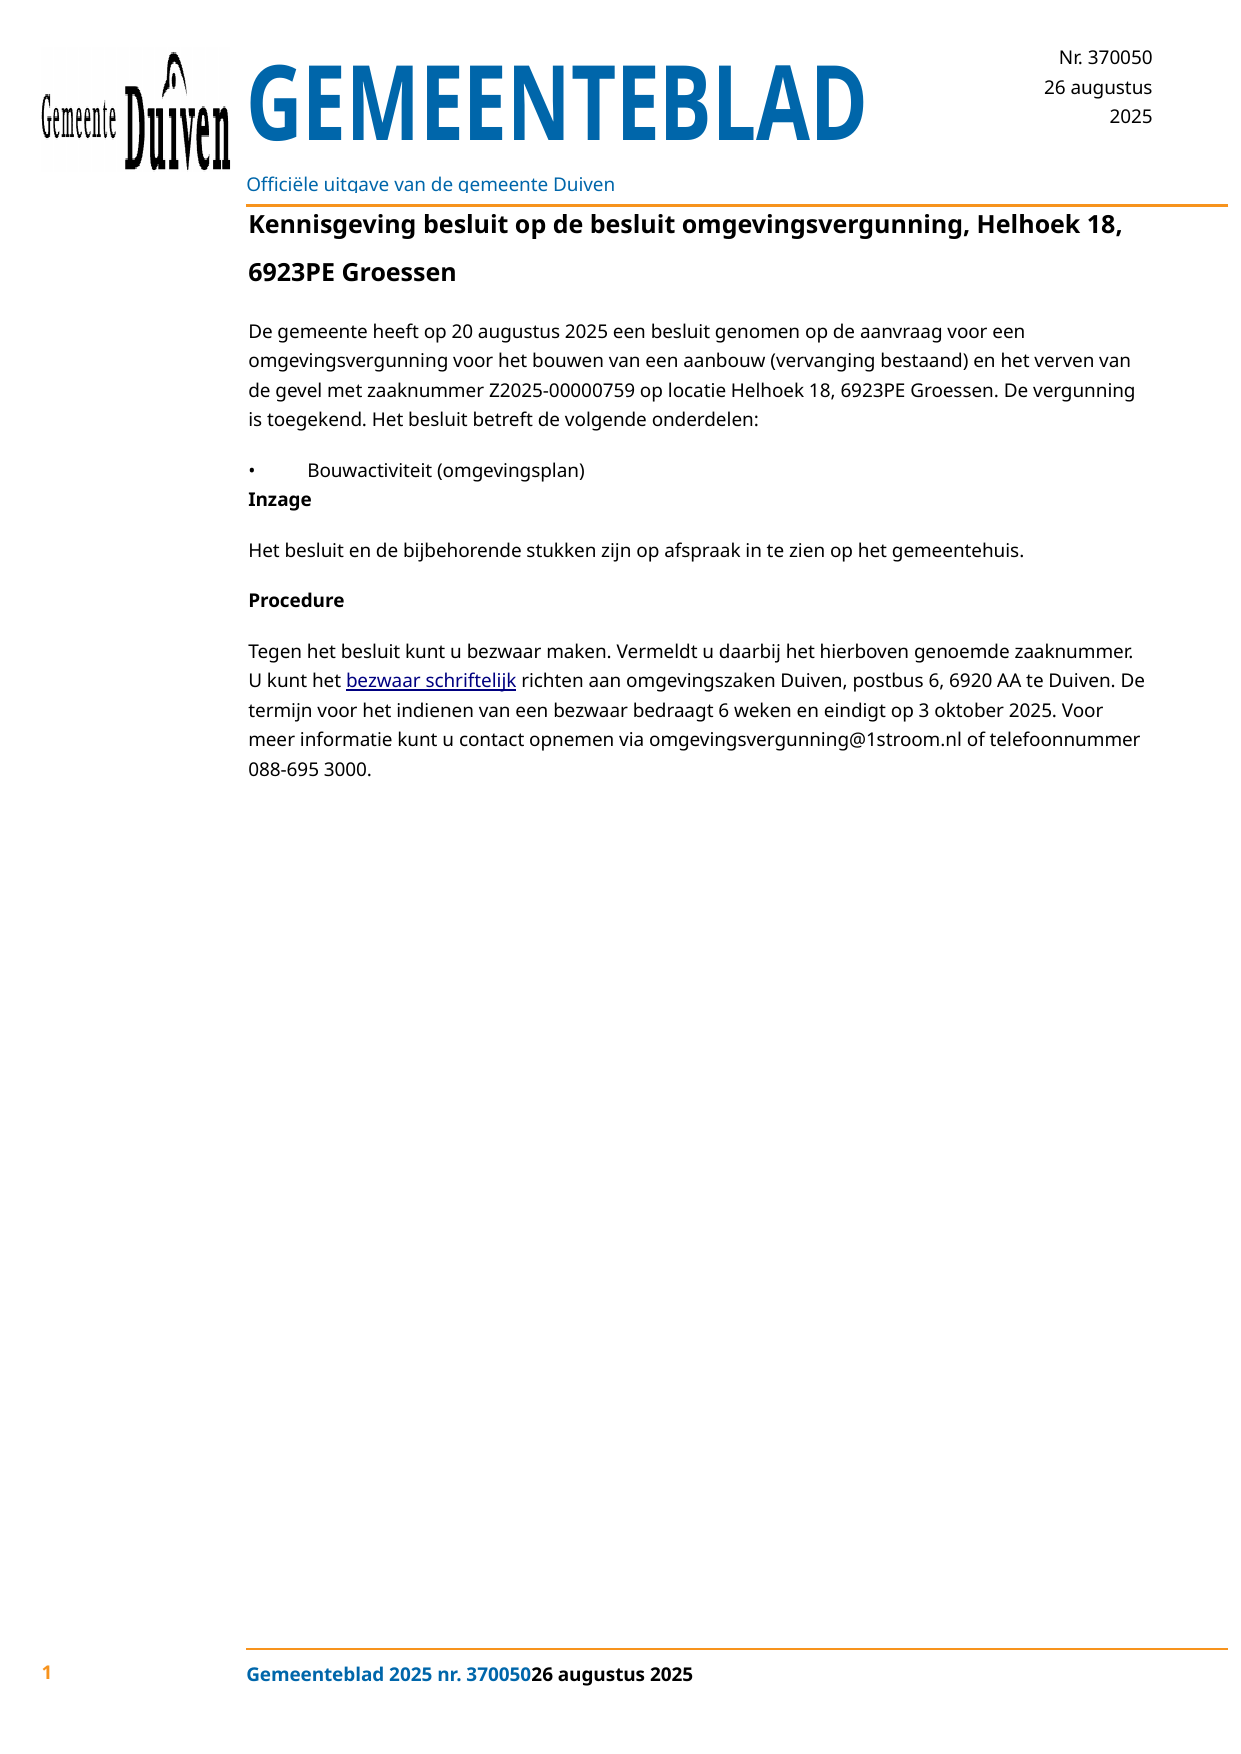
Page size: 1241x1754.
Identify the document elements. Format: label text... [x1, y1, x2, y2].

text De gemeente heeft op 20 augustus 2025 een besluit genomen op de aanvraag voor een omgevingsvergunning voor het bouwen van een aanbouw (vervanging bestaand) en het verven van de gevel met zaaknummer Z2025-00000759 op locatie Helhoek 18, 6923PE Groessen. De vergunning is toegekend. Het besluit betreft de volgende onderdelen: [248, 318, 1152, 432]
list Bouwactiviteit (omgevingsplan) [248, 457, 1152, 483]
text Kennisgeving besluit op de besluit omgevingsvergunning, Helhoek 18, 6923PE Groessen [248, 207, 1152, 288]
text Het besluit en de bijbehorende stukken zijn op afspraak in te zien op het gemeentehuis. [248, 537, 1152, 563]
text Procedure [248, 587, 1152, 613]
picture [41, 47, 231, 172]
text Inzage [248, 487, 1152, 512]
text Tegen het besluit kunt u bezwaar maken. Vermeldt u daarbij het hierboven genoemde zaaknummer. U kunt het bezwaar schriftelijk richten aan omgevingszaken Duiven, postbus 6, 6920 AA te Duiven. De termijn voor het indienen van een bezwaar bedraagt 6 weken en eindigt op 3 oktober 2025. Voor meer informatie kunt u contact opnemen via omgevingsvergunning@1stroom.nl of telefoonnummer 088-695 3000. [248, 638, 1152, 782]
